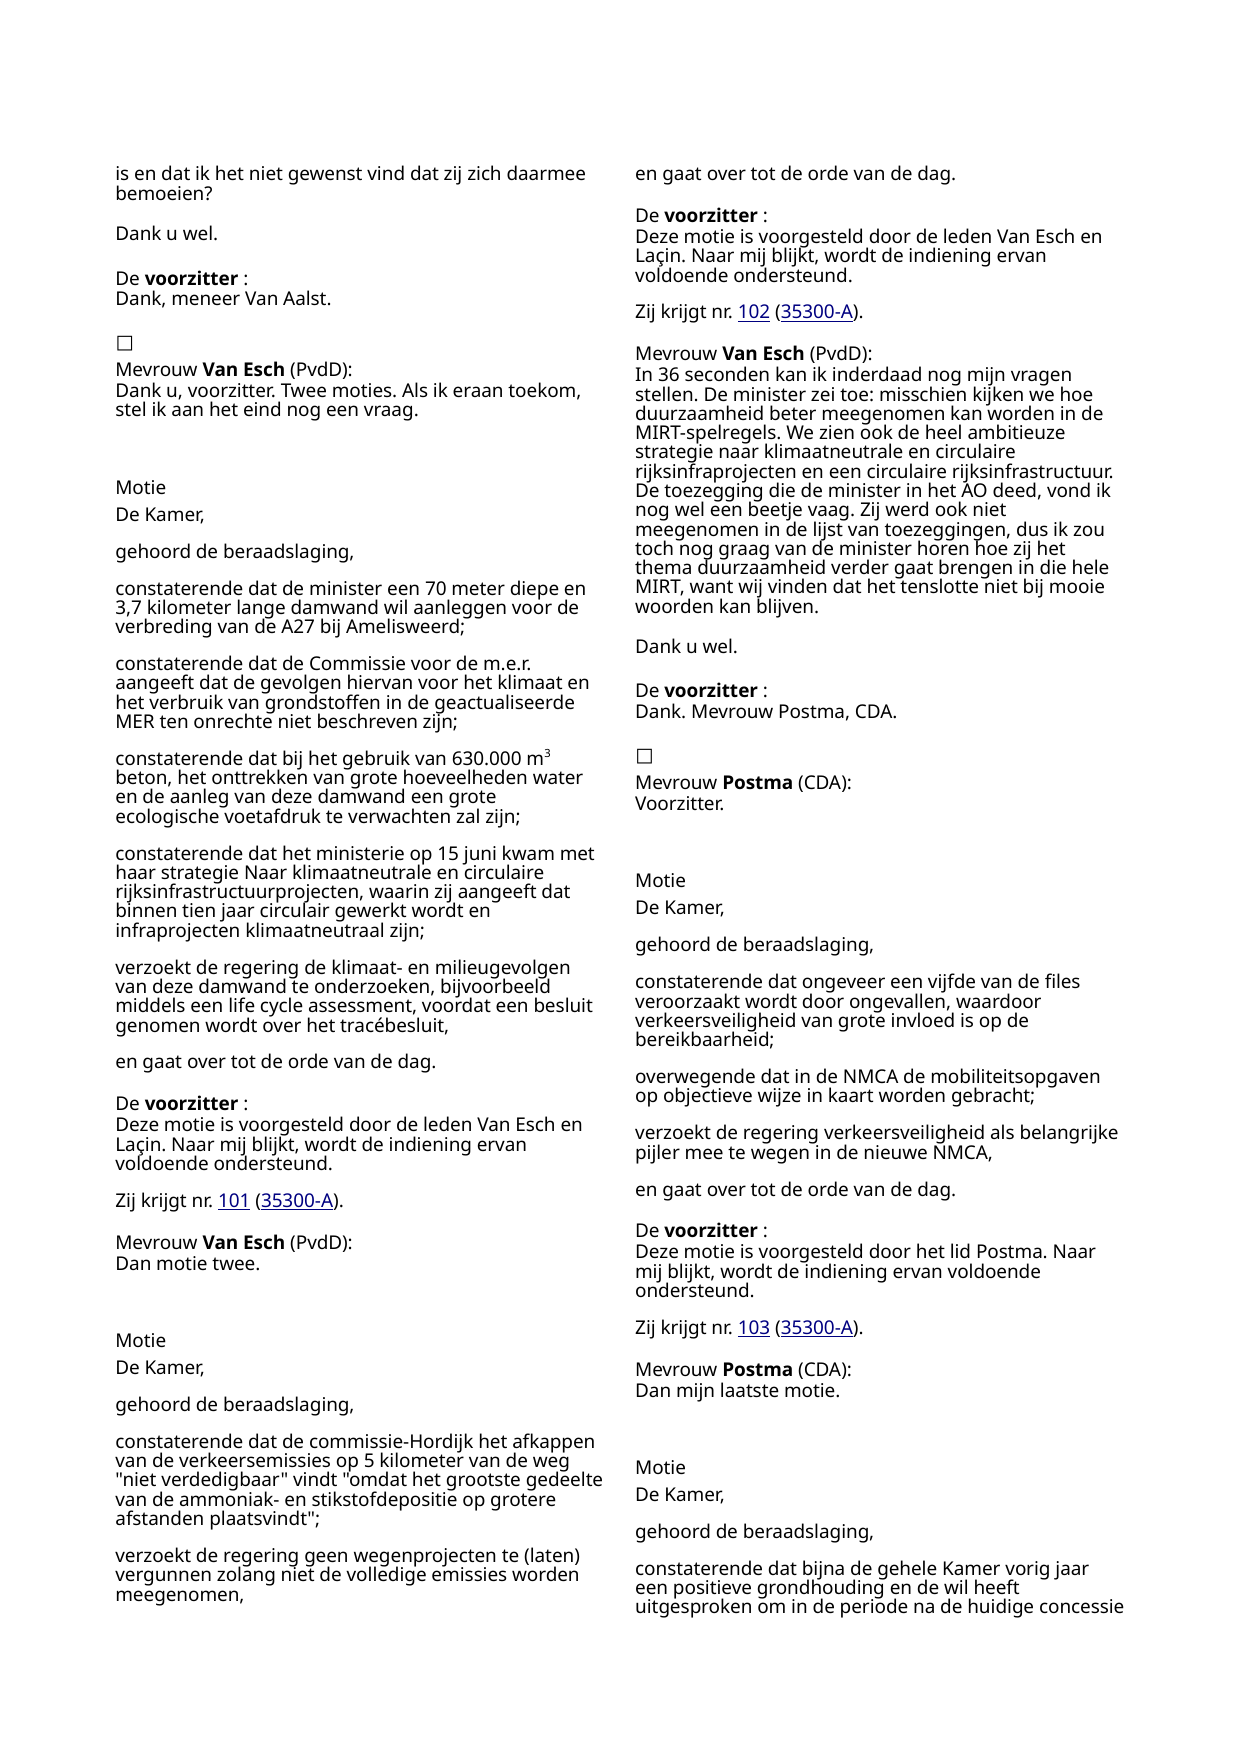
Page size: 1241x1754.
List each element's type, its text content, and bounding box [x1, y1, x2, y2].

text Zij krijgt nr. 103 (35300-A). [635, 1319, 1125, 1338]
text Deze motie is voorgesteld door de leden Van Esch en Laçin. Naar mij blijkt, wordt de indiening ervan voldoende ondersteund. [635, 228, 1125, 286]
text en gaat over tot de orde van de dag. [635, 1181, 1125, 1200]
text en gaat over tot de orde van de dag. [635, 165, 1125, 184]
text constaterende dat de Commissie voor de m.e.r. aangeeft dat de gevolgen hiervan voor het klimaat en het verbruik van grondstoffen in de geactualiseerde MER ten onrechte niet beschreven zijn; [115, 655, 605, 732]
text Motie [635, 868, 1125, 893]
text In 36 seconden kan ik inderdaad nog mijn vragen stellen. De minister zei toe: misschien kijken we hoe duurzaamheid beter meegenomen kan worden in de MIRT-spelregels. We zien ook de heel ambitieuze strategie naar klimaatneutrale en circulaire rijksinfraprojecten en een circulaire rijksinfrastructuur. De toezegging die de minister in het AO deed, vond ik nog wel een beetje vaag. Zij werd ook niet meegenomen in de lijst van toezeggingen, dus ik zou toch nog graag van de minister horen hoe zij het thema duurzaamheid verder gaat brengen in die hele MIRT, want wij vinden dat het tenslotte niet bij mooie woorden kan blijven. [635, 366, 1125, 617]
text De voorzitter : [635, 678, 1125, 703]
text gehoord de beraadslaging, [635, 1523, 1125, 1542]
text Dan motie twee. [115, 1254, 605, 1274]
text Mevrouw Postma (CDA): [635, 1356, 1125, 1382]
text verzoekt de regering de klimaat- en milieugevolgen van deze damwand te onderzoeken, bijvoorbeeld middels een life cycle assessment, voordat een besluit genomen wordt over het tracébesluit, [115, 959, 605, 1036]
text constaterende dat ongeveer een vijfde van de files veroorzaakt wordt door ongevallen, waardoor verkeersveiligheid van grote invloed is op de bereikbaarheid; [635, 973, 1125, 1050]
text De voorzitter : [635, 1218, 1125, 1243]
text overwegende dat in de NMCA de mobiliteitsopgaven op objectieve wijze in kaart worden gebracht; [635, 1068, 1125, 1107]
text Motie [635, 1454, 1125, 1480]
text De voorzitter : [115, 1091, 605, 1116]
text De voorzitter : [115, 265, 605, 290]
text constaterende dat bij het gebruik van 630.000 m3 beton, het onttrekken van grote hoeveelheden water en de aanleg van deze damwand een grote ecologische voetafdruk te verwachten zal zijn; [115, 750, 605, 827]
text constaterende dat de minister een 70 meter diepe en 3,7 kilometer lange damwand wil aanleggen voor de verbreding van de A27 bij Amelisweerd; [115, 579, 605, 637]
text De voorzitter : [635, 202, 1125, 228]
text Zij krijgt nr. 102 (35300-A). [635, 303, 1125, 323]
text constaterende dat het ministerie op 15 juni kwam met haar strategie Naar klimaatneutrale en circulaire rijksinfrastructuurprojecten, waarin zij aangeeft dat binnen tien jaar circulair gewerkt wordt en infraprojecten klimaatneutraal zijn; [115, 845, 605, 941]
text en gaat over tot de orde van de dag. [115, 1053, 605, 1073]
text Dank u wel. [635, 638, 1125, 657]
text Mevrouw Postma (CDA): [635, 769, 1125, 795]
text Dank u wel. [115, 224, 605, 244]
text gehoord de beraadslaging, [635, 936, 1125, 956]
text Motie [115, 1327, 605, 1353]
text Dank. Mevrouw Postma, CDA. [635, 703, 1125, 723]
text gehoord de beraadslaging, [115, 543, 605, 562]
text Voorzitter. [635, 795, 1125, 814]
text Dank u, voorzitter. Twee moties. Als ik eraan toekom, stel ik aan het eind nog een vraag. [115, 382, 605, 421]
text Dank, meneer Van Aalst. [115, 290, 605, 310]
text Motie [115, 474, 605, 500]
text Mevrouw Van Esch (PvdD): [635, 341, 1125, 366]
text Deze motie is voorgesteld door de leden Van Esch en Laçin. Naar mij blijkt, wordt de indiening ervan voldoende ondersteund. [115, 1116, 605, 1174]
text Deze motie is voorgesteld door het lid Postma. Naar mij blijkt, wordt de indiening ervan voldoende ondersteund. [635, 1243, 1125, 1301]
text constaterende dat de commissie-Hordijk het afkappen van de verkeersemissies op 5 kilometer van de weg "niet verdedigbaar" vindt "omdat het grootste gedeelte van de ammoniak- en stikstofdepositie op grotere afstanden plaatsvindt"; [115, 1433, 605, 1529]
text gehoord de beraadslaging, [115, 1396, 605, 1415]
text is en dat ik het niet gewenst vind dat zij zich daarmee bemoeien? [115, 165, 605, 204]
text De Kamer, [635, 1486, 1125, 1505]
text ⬜ [115, 331, 605, 356]
text Mevrouw Van Esch (PvdD): [115, 1229, 605, 1254]
text verzoekt de regering verkeersveiligheid als belangrijke pijler mee te wegen in de nieuwe NMCA, [635, 1124, 1125, 1163]
text De Kamer, [115, 506, 605, 525]
text Mevrouw Van Esch (PvdD): [115, 356, 605, 382]
text ⬜ [635, 743, 1125, 769]
text De Kamer, [635, 899, 1125, 919]
text De Kamer, [115, 1359, 605, 1378]
text Dan mijn laatste motie. [635, 1382, 1125, 1401]
text Zij krijgt nr. 101 (35300-A). [115, 1192, 605, 1211]
text verzoekt de regering geen wegenprojecten te (laten) vergunnen zolang niet de volledige emissies worden meegenomen, [115, 1547, 605, 1605]
text constaterende dat bijna de gehele Kamer vorig jaar een positieve grondhouding en de wil heeft uitgesproken om in de periode na de huidige concessie [635, 1560, 1125, 1618]
